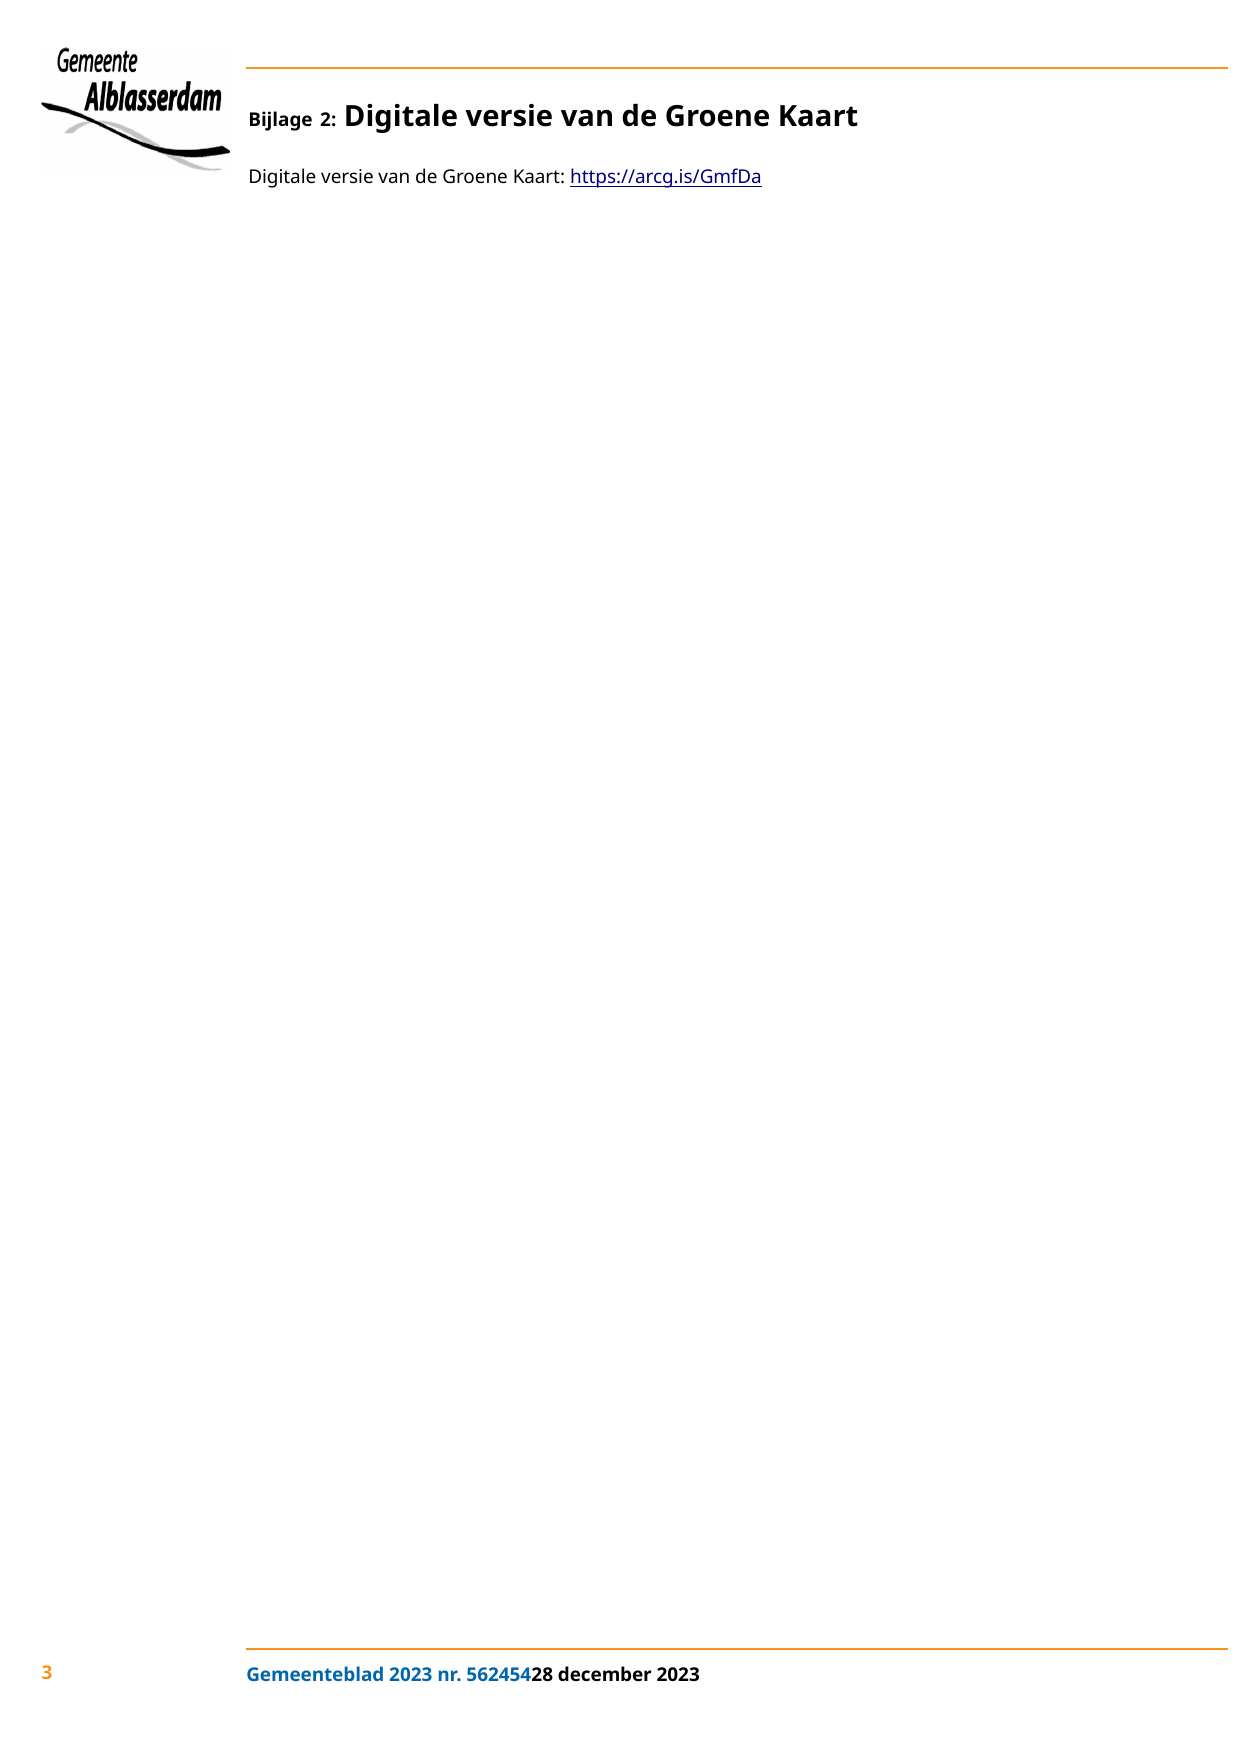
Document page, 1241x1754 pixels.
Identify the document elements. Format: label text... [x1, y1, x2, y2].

text Digitale versie van de Groene Kaart: https://arcg.is/GmfDa [248, 164, 1152, 189]
picture [41, 47, 231, 172]
text Bijlage 2: Digitale versie van de Groene Kaart [248, 95, 1152, 134]
